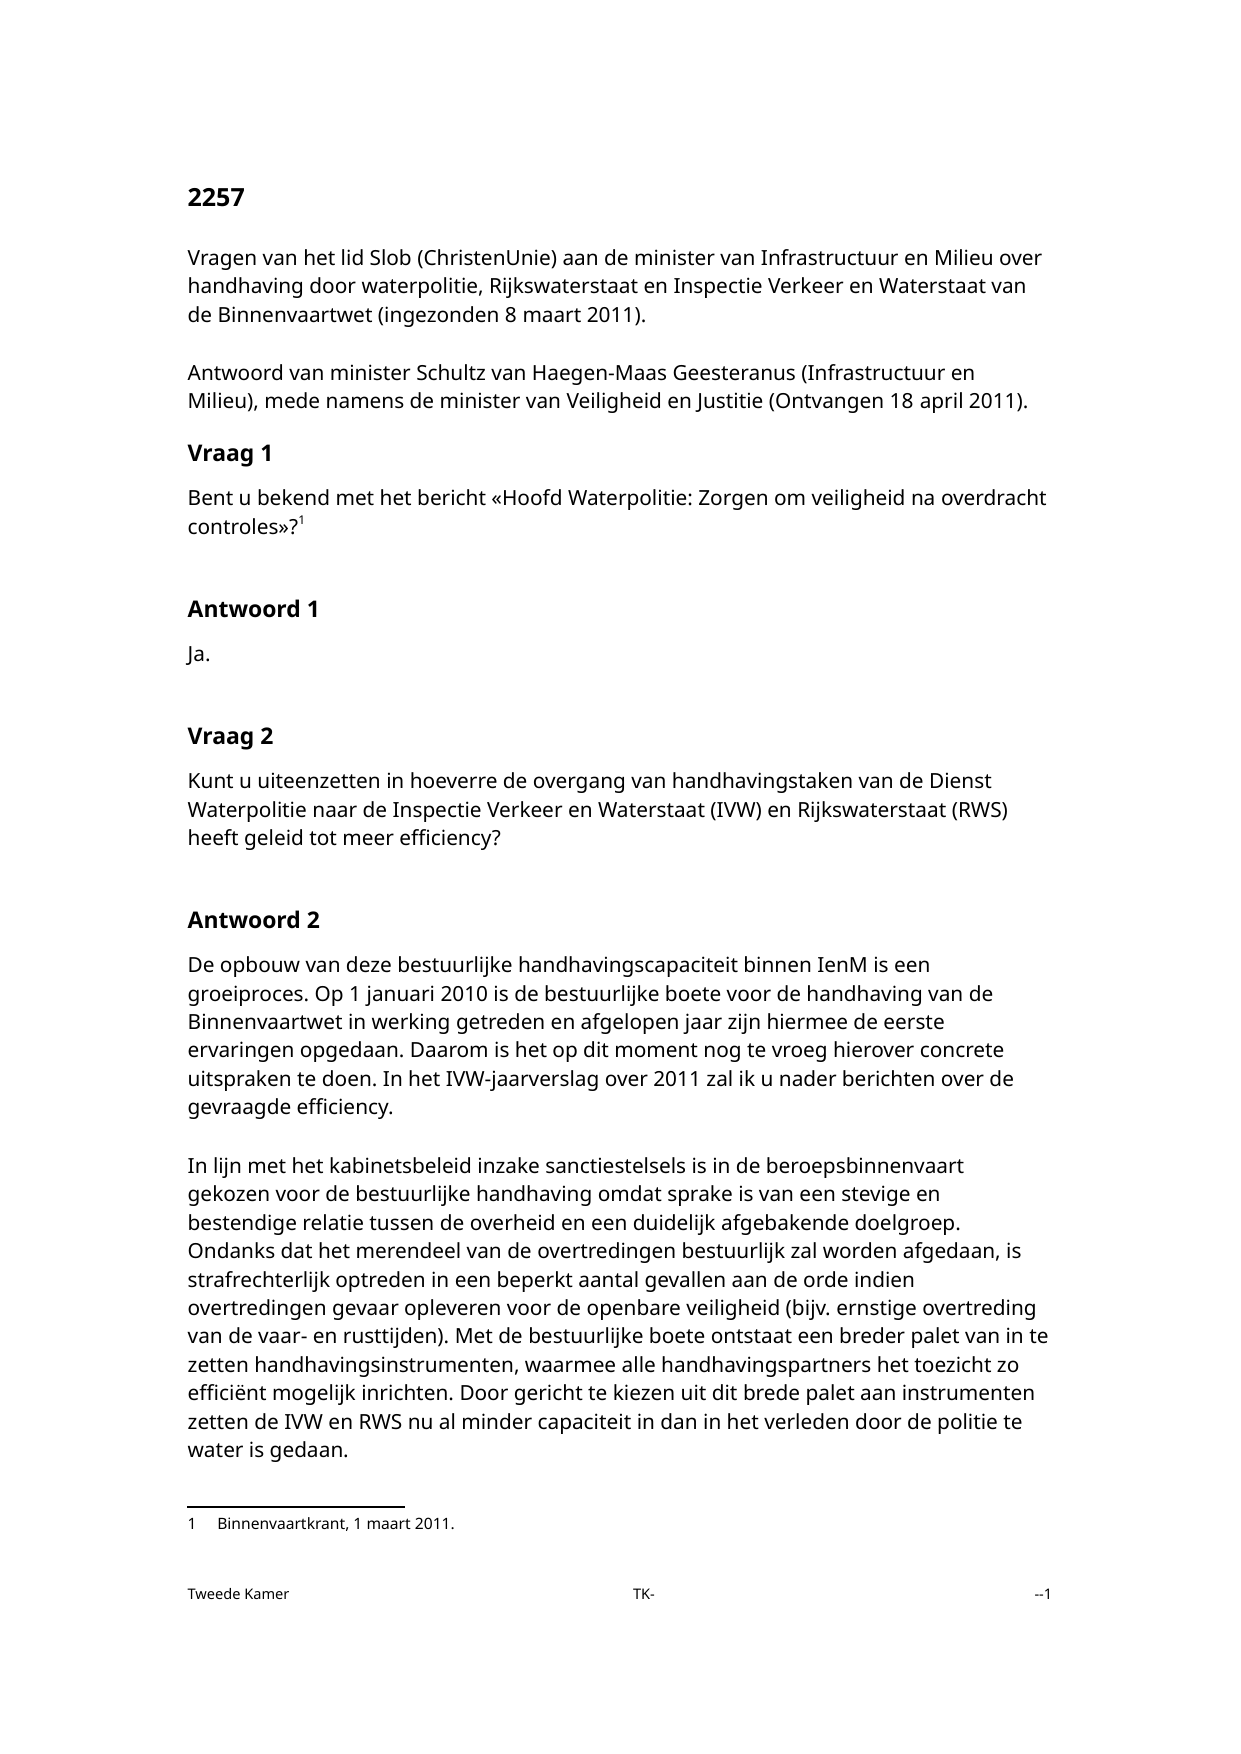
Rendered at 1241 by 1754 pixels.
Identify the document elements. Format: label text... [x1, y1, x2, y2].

text In lijn met het kabinetsbeleid inzake sanctiestelsels is in de beroepsbinnenvaart gekozen voor de bestuurlijke handhaving omdat sprake is van een stevige en bestendige relatie tussen de overheid en een duidelijk afgebakende doelgroep. Ondanks dat het merendeel van de overtredingen bestuurlijk zal worden afgedaan, is strafrechterlijk optreden in een beperkt aantal gevallen aan de orde indien overtredingen gevaar opleveren voor de openbare veiligheid (bijv. ernstige overtreding van de vaar- en rusttijden). Met de bestuurlijke boete ontstaat een breder palet van in te zetten handhavingsinstrumenten, waarmee alle handhavingspartners het toezicht zo efficiënt mogelijk inrichten. Door gericht te kiezen uit dit brede palet aan instrumenten zetten de IVW en RWS nu al minder capaciteit in dan in het verleden door de politie te water is gedaan. [187, 1151, 1053, 1464]
text Antwoord van minister Schultz van Haegen-Maas Geesteranus (Infrastructuur en Milieu), mede namens de minister van Veiligheid en Justitie (Ontvangen 18 april 2011). [187, 358, 1053, 415]
text Kunt u uiteenzetten in hoeverre de overgang van handhavingstaken van de Dienst Waterpolitie naar de Inspectie Verkeer en Waterstaat (IVW) en Rijkswaterstaat (RWS) heeft geleid tot meer efficiency? [187, 766, 1053, 852]
text 2257 [187, 179, 1053, 213]
text De opbouw van deze bestuurlijke handhavingscapaciteit binnen IenM is een groeiproces. Op 1 januari 2010 is de bestuurlijke boete voor de handhaving van de Binnenvaartwet in werking getreden en afgelopen jaar zijn hiermee de eerste ervaringen opgedaan. Daarom is het op dit moment nog te vroeg hierover concrete uitspraken te doen. In het IVW-jaarverslag over 2011 zal ik u nader berichten over de gevraagde efficiency. [187, 950, 1053, 1121]
text Vragen van het lid Slob (ChristenUnie) aan de minister van Infrastructuur en Milieu over handhaving door waterpolitie, Rijkswaterstaat en Inspectie Verkeer en Waterstaat van de Binnenvaartwet (ingezonden 8 maart 2011). [187, 243, 1053, 328]
subtitle Antwoord 2 [187, 904, 1053, 935]
text Ja. [187, 639, 1053, 667]
subtitle Vraag 2 [187, 720, 1053, 751]
subtitle Antwoord 1 [187, 593, 1053, 624]
text Binnenvaartkrant, 1 maart 2011. [187, 1506, 1053, 1534]
text Bent u bekend met het bericht «Hoofd Waterpolitie: Zorgen om veiligheid na overdracht controles»? [187, 483, 1053, 540]
subtitle Vraag 1 [187, 437, 1053, 468]
